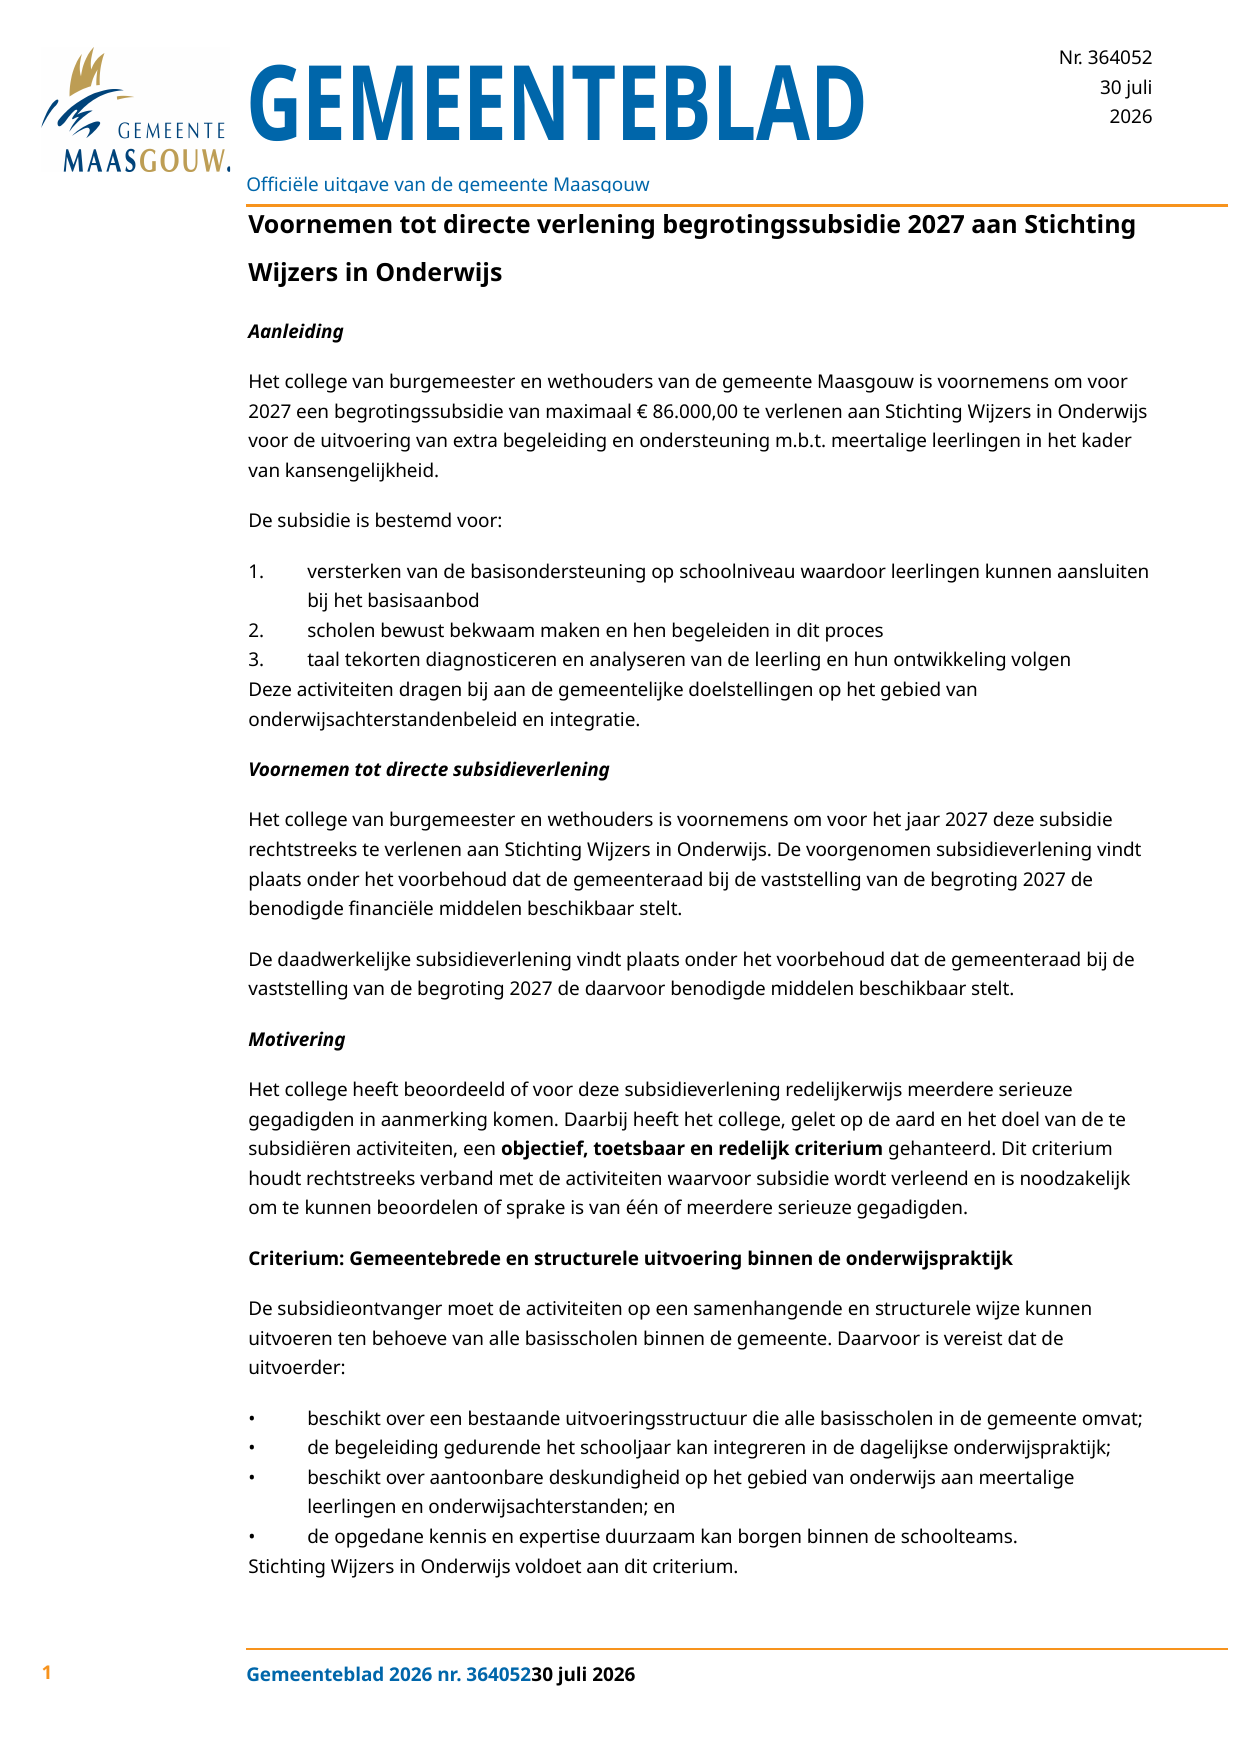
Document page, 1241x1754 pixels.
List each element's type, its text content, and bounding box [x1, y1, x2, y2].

list scholen bewust bekwaam maken en hen begeleiden in dit proces [248, 617, 1152, 643]
text Aanleiding [248, 318, 1152, 344]
picture [41, 47, 231, 172]
list versterken van de basisondersteuning op schoolniveau waardoor leerlingen kunnen aansluiten bij het basisaanbod [248, 558, 1152, 613]
text Criterium: Gemeentebrede en structurele uitvoering binnen de onderwijspraktijk [248, 1245, 1152, 1271]
list de opgedane kennis en expertise duurzaam kan borgen binnen de schoolteams. [248, 1523, 1152, 1549]
text Stichting Wijzers in Onderwijs voldoet aan dit criterium. [248, 1553, 1152, 1579]
list de begeleiding gedurende het schooljaar kan integreren in de dagelijkse onderwijspraktijk; [248, 1434, 1152, 1460]
text Het college heeft beoordeeld of voor deze subsidieverlening redelijkerwijs meerdere serieuze gegadigden in aanmerking komen. Daarbij heeft het college, gelet op de aard en het doel van de te subsidiëren activiteiten, een objectief, toetsbaar en redelijk criterium gehanteerd. Dit criterium houdt rechtstreeks verband met de activiteiten waarvoor subsidie wordt verleend en is noodzakelijk om te kunnen beoordelen of sprake is van één of meerdere serieuze gegadigden. [248, 1076, 1152, 1220]
text De subsidie is bestemd voor: [248, 507, 1152, 533]
list beschikt over aantoonbare deskundigheid op het gebied van onderwijs aan meertalige leerlingen en onderwijsachterstanden; en [248, 1464, 1152, 1519]
text Voornemen tot directe subsidieverlening [248, 756, 1152, 782]
text De subsidieontvanger moet de activiteiten op een samenhangende en structurele wijze kunnen uitvoeren ten behoeve van alle basisscholen binnen de gemeente. Daarvoor is vereist dat de uitvoerder: [248, 1295, 1152, 1380]
text Deze activiteiten dragen bij aan de gemeentelijke doelstellingen op het gebied van onderwijsachterstandenbeleid en integratie. [248, 676, 1152, 732]
text Voornemen tot directe verlening begrotingssubsidie 2027 aan Stichting Wijzers in Onderwijs [248, 207, 1152, 288]
text Het college van burgemeester en wethouders van de gemeente Maasgouw is voornemens om voor 2027 een begrotingssubsidie van maximaal € 86.000,00 te verlenen aan Stichting Wijzers in Onderwijs voor de uitvoering van extra begeleiding en ondersteuning m.b.t. meertalige leerlingen in het kader van kansengelijkheid. [248, 368, 1152, 483]
text De daadwerkelijke subsidieverlening vindt plaats onder het voorbehoud dat de gemeenteraad bij de vaststelling van de begroting 2027 de daarvoor benodigde middelen beschikbaar stelt. [248, 946, 1152, 1001]
text Het college van burgemeester en wethouders is voornemens om voor het jaar 2027 deze subsidie rechtstreeks te verlenen aan Stichting Wijzers in Onderwijs. De voorgenomen subsidieverlening vindt plaats onder het voorbehoud dat de gemeenteraad bij de vaststelling van de begroting 2027 de benodigde financiële middelen beschikbaar stelt. [248, 807, 1152, 921]
text Motivering [248, 1026, 1152, 1052]
list taal tekorten diagnosticeren en analyseren van de leerling en hun ontwikkeling volgen [248, 647, 1152, 672]
list beschikt over een bestaande uitvoeringsstructuur die alle basisscholen in de gemeente omvat; [248, 1405, 1152, 1431]
